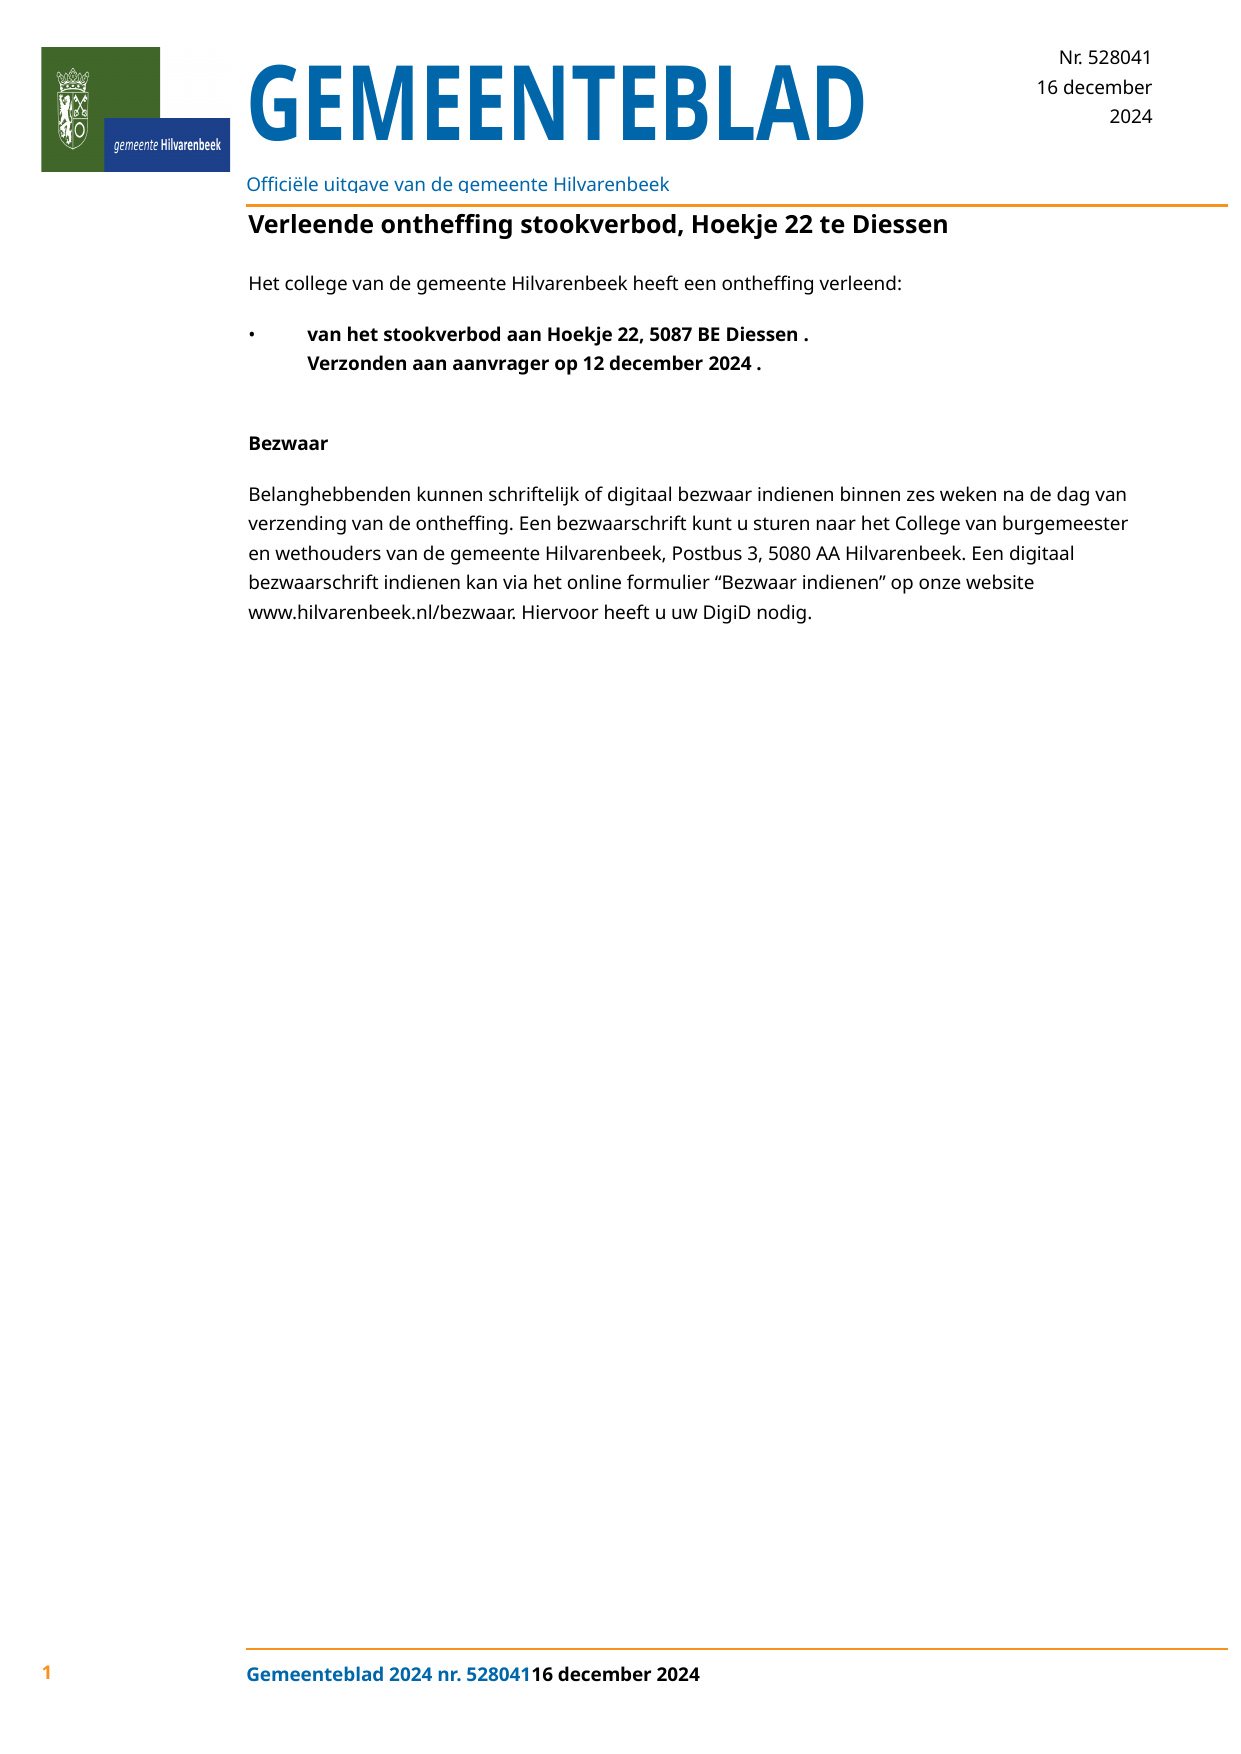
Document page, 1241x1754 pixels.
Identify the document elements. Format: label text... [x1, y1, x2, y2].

picture [41, 47, 231, 172]
text Belanghebbenden kunnen schriftelijk of digitaal bezwaar indienen binnen zes weken na de dag van verzending van de ontheffing. Een bezwaarschrift kunt u sturen naar het College van burgemeester en wethouders van de gemeente Hilvarenbeek, Postbus 3, 5080 AA Hilvarenbeek. Een digitaal bezwaarschrift indienen kan via het online formulier “Bezwaar indienen” op onze website www.hilvarenbeek.nl/bezwaar. Hiervoor heeft u uw DigiD nodig. [248, 481, 1152, 625]
text Het college van de gemeente Hilvarenbeek heeft een ontheffing verleend: [248, 270, 1152, 296]
list van het stookverbod aan Hoekje 22, 5087 BE Diessen . [248, 321, 1152, 346]
text Bezwaar [248, 430, 1152, 456]
text Verleende ontheffing stookverbod, Hoekje 22 te Diessen [248, 207, 1152, 241]
list Verzonden aan aanvrager op 12 december 2024 . [248, 350, 1152, 376]
